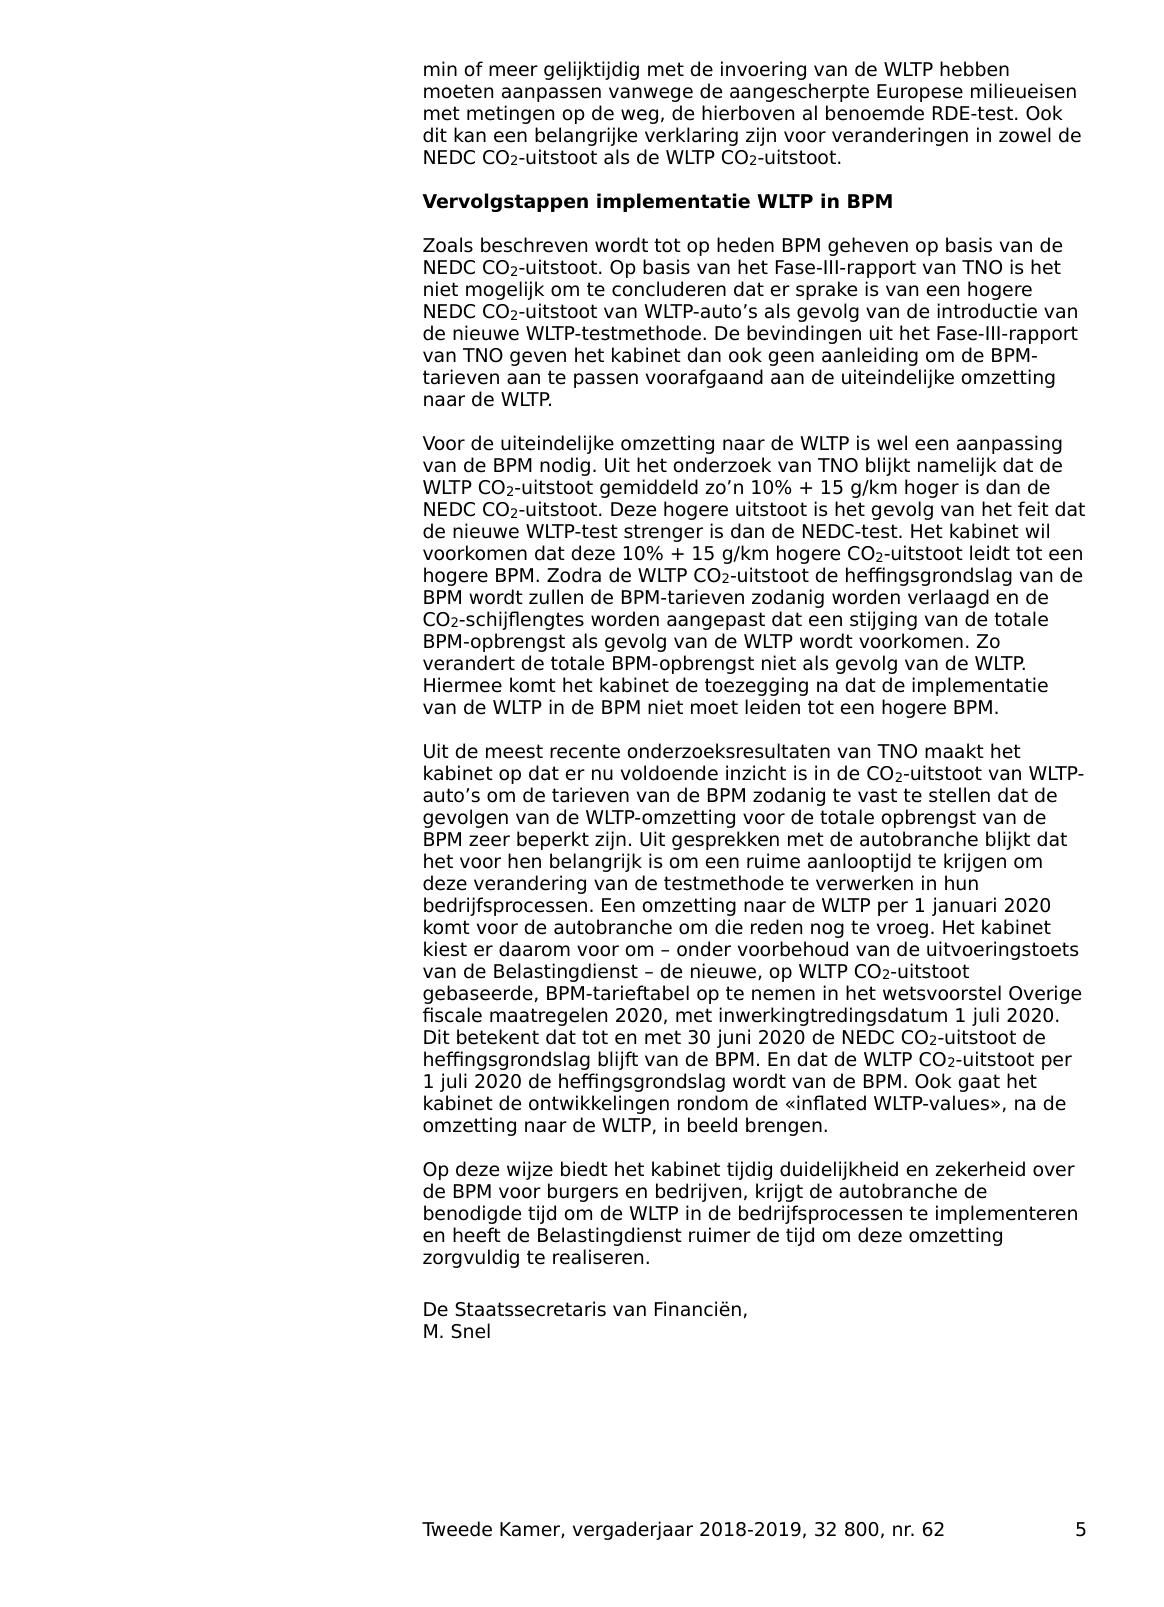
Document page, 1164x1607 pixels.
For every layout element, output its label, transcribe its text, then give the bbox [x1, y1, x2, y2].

text Zoals beschreven wordt tot op heden BPM geheven op basis van de NEDC CO2-uitstoot. Op basis van het Fase-III-rapport van TNO is het niet mogelijk om te concluderen dat er sprake is van een hogere NEDC CO2-uitstoot van WLTP-auto’s als gevolg van de introductie van de nieuwe WLTP-testmethode. De bevindingen uit het Fase-III-rapport van TNO geven het kabinet dan ook geen aanleiding om de BPM-tarieven aan te passen voorafgaand aan de uiteindelijke omzetting naar de WLTP. [422, 235, 1087, 411]
text De Staatssecretaris van Financiën, M. Snel [422, 1299, 1087, 1343]
subtitle Vervolgstappen implementatie WLTP in BPM [422, 191, 1087, 213]
text Voor de uiteindelijke omzetting naar de WLTP is wel een aanpassing van de BPM nodig. Uit het onderzoek van TNO blijkt namelijk dat de WLTP CO2-uitstoot gemiddeld zo’n 10% + 15 g/km hoger is dan de NEDC CO2-uitstoot. Deze hogere uitstoot is het gevolg van het feit dat de nieuwe WLTP-test strenger is dan de NEDC-test. Het kabinet wil voorkomen dat deze 10% + 15 g/km hogere CO2-uitstoot leidt tot een hogere BPM. Zodra de WLTP CO2-uitstoot de heffingsgrondslag van de BPM wordt zullen de BPM-tarieven zodanig worden verlaagd en de CO2-schijflengtes worden aangepast dat een stijging van de totale BPM-opbrengst als gevolg van de WLTP wordt voorkomen. Zo verandert de totale BPM-opbrengst niet als gevolg van de WLTP. Hiermee komt het kabinet de toezegging na dat de implementatie van de WLTP in de BPM niet moet leiden tot een hogere BPM. [422, 433, 1087, 719]
text Uit de meest recente onderzoeksresultaten van TNO maakt het kabinet op dat er nu voldoende inzicht is in de CO2-uitstoot van WLTP-auto’s om de tarieven van de BPM zodanig te vast te stellen dat de gevolgen van de WLTP-omzetting voor de totale opbrengst van de BPM zeer beperkt zijn. Uit gesprekken met de autobranche blijkt dat het voor hen belangrijk is om een ruime aanlooptijd te krijgen om deze verandering van de testmethode te verwerken in hun bedrijfsprocessen. Een omzetting naar de WLTP per 1 januari 2020 komt voor de autobranche om die reden nog te vroeg. Het kabinet kiest er daarom voor om – onder voorbehoud van de uitvoeringstoets van de Belastingdienst – de nieuwe, op WLTP CO2-uitstoot gebaseerde, BPM-tarieftabel op te nemen in het wetsvoorstel Overige fiscale maatregelen 2020, met inwerkingtredingsdatum 1 juli 2020. Dit betekent dat tot en met 30 juni 2020 de NEDC CO2-uitstoot de heffingsgrondslag blijft van de BPM. En dat de WLTP CO2-uitstoot per 1 juli 2020 de heffingsgrondslag wordt van de BPM. Ook gaat het kabinet de ontwikkelingen rondom de «inflated WLTP-values», na de omzetting naar de WLTP, in beeld brengen. [422, 741, 1087, 1137]
text Op deze wijze biedt het kabinet tijdig duidelijkheid en zekerheid over de BPM voor burgers en bedrijven, krijgt de autobranche de benodigde tijd om de WLTP in de bedrijfsprocessen te implementeren en heeft de Belastingdienst ruimer de tijd om deze omzetting zorgvuldig te realiseren. [422, 1159, 1087, 1269]
text min of meer gelijktijdig met de invoering van de WLTP hebben moeten aanpassen vanwege de aangescherpte Europese milieueisen met metingen op de weg, de hierboven al benoemde RDE-test. Ook dit kan een belangrijke verklaring zijn voor veranderingen in zowel de NEDC CO2-uitstoot als de WLTP CO2-uitstoot. [422, 59, 1087, 169]
